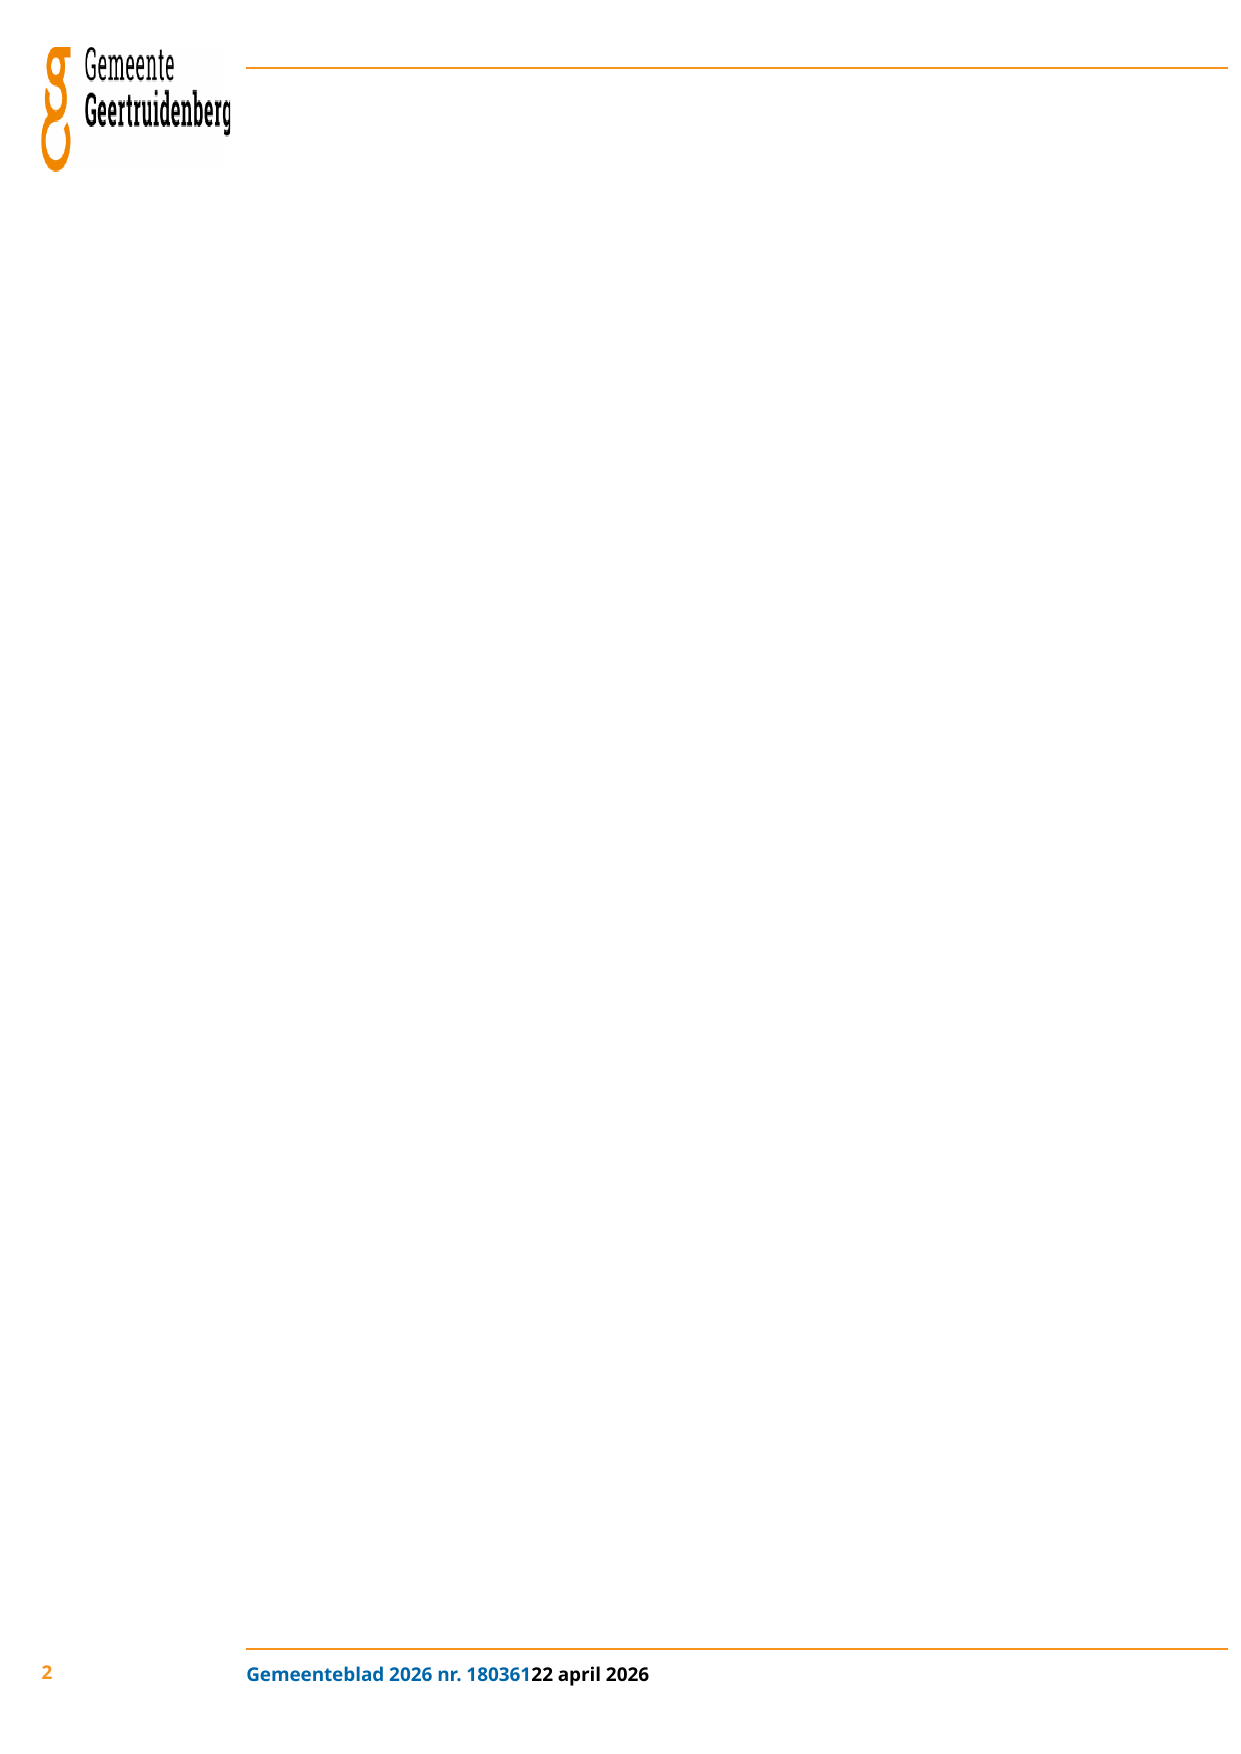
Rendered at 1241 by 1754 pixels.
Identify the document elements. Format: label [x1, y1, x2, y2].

picture [41, 47, 231, 172]
